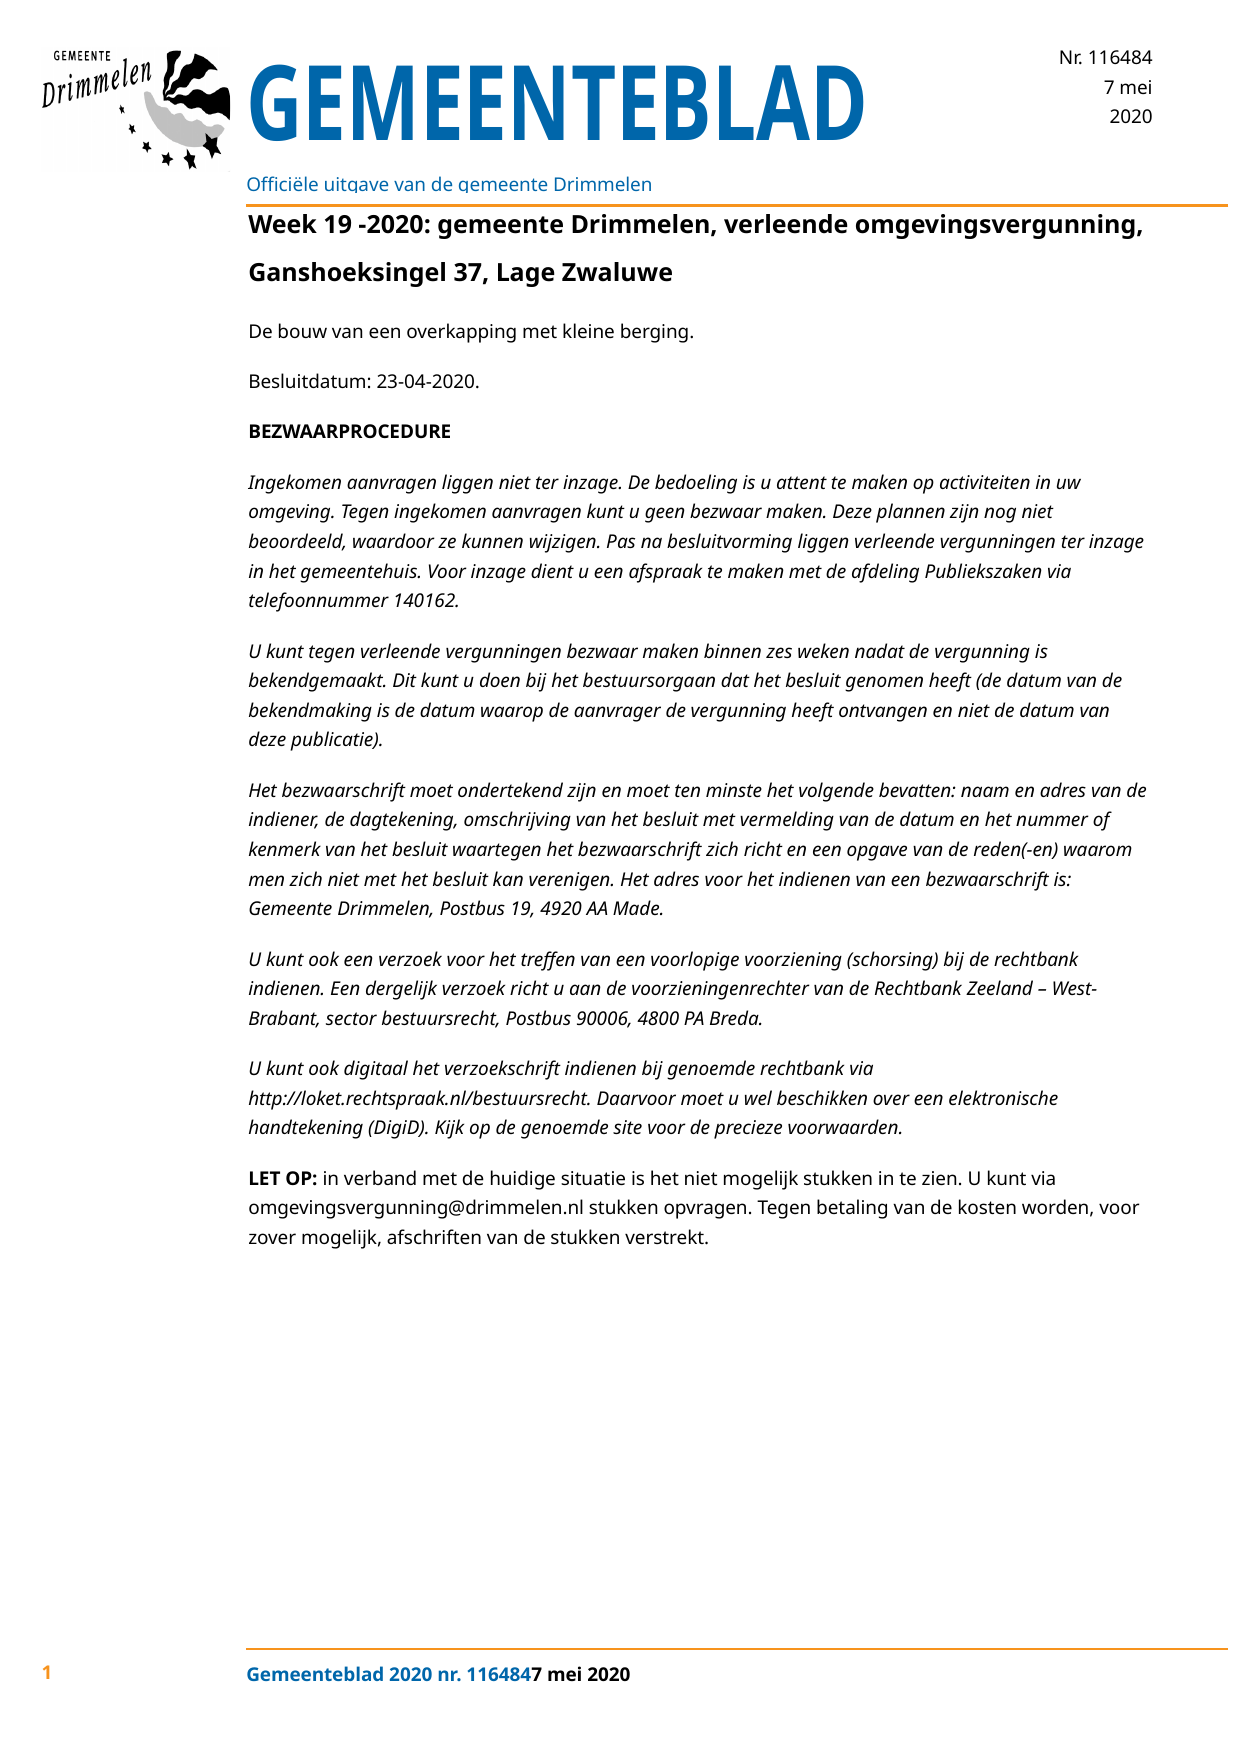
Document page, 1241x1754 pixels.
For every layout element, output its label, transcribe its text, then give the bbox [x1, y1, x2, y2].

text LET OP: in verband met de huidige situatie is het niet mogelijk stukken in te zien. U kunt via omgevingsvergunning@drimmelen.nl stukken opvragen. Tegen betaling van de kosten worden, voor zover mogelijk, afschriften van de stukken verstrekt. [248, 1165, 1152, 1250]
text BEZWAARPROCEDURE [248, 419, 1152, 444]
text Ingekomen aanvragen liggen niet ter inzage. De bedoeling is u attent te maken op activiteiten in uw omgeving. Tegen ingekomen aanvragen kunt u geen bezwaar maken. Deze plannen zijn nog niet beoordeeld, waardoor ze kunnen wijzigen. Pas na besluitvorming liggen verleende vergunningen ter inzage in het gemeentehuis. Voor inzage dient u een afspraak te maken met de afdeling Publiekszaken via telefoonnummer 140162. [248, 469, 1152, 613]
text U kunt tegen verleende vergunningen bezwaar maken binnen zes weken nadat de vergunning is bekendgemaakt. Dit kunt u doen bij het bestuursorgaan dat het besluit genomen heeft (de datum van de bekendmaking is de datum waarop de aanvrager de vergunning heeft ontvangen en niet de datum van deze publicatie). [248, 638, 1152, 752]
text U kunt ook digitaal het verzoekschrift indienen bij genoemde rechtbank via http://loket.rechtspraak.nl/bestuursrecht. Daarvoor moet u wel beschikken over een elektronische handtekening (DigiD). Kijk op de genoemde site voor de precieze voorwaarden. [248, 1055, 1152, 1140]
picture [41, 47, 231, 172]
text Het bezwaarschrift moet ondertekend zijn en moet ten minste het volgende bevatten: naam en adres van de indiener, de dagtekening, omschrijving van het besluit met vermelding van de datum en het nummer of kenmerk van het besluit waartegen het bezwaarschrift zich richt en een opgave van de reden(-en) waarom men zich niet met het besluit kan verenigen. Het adres voor het indienen van een bezwaarschrift is: Gemeente Drimmelen, Postbus 19, 4920 AA Made. [248, 777, 1152, 921]
text Week 19 -2020: gemeente Drimmelen, verleende omgevingsvergunning, Ganshoeksingel 37, Lage Zwaluwe [248, 207, 1152, 288]
text De bouw van een overkapping met kleine berging. [248, 318, 1152, 344]
text U kunt ook een verzoek voor het treffen van een voorlopige voorziening (schorsing) bij de rechtbank indienen. Een dergelijk verzoek richt u aan de voorzieningenrechter van de Rechtbank Zeeland – West-Brabant, sector bestuursrecht, Postbus 90006, 4800 PA Breda. [248, 946, 1152, 1031]
text Besluitdatum: 23-04-2020. [248, 368, 1152, 394]
